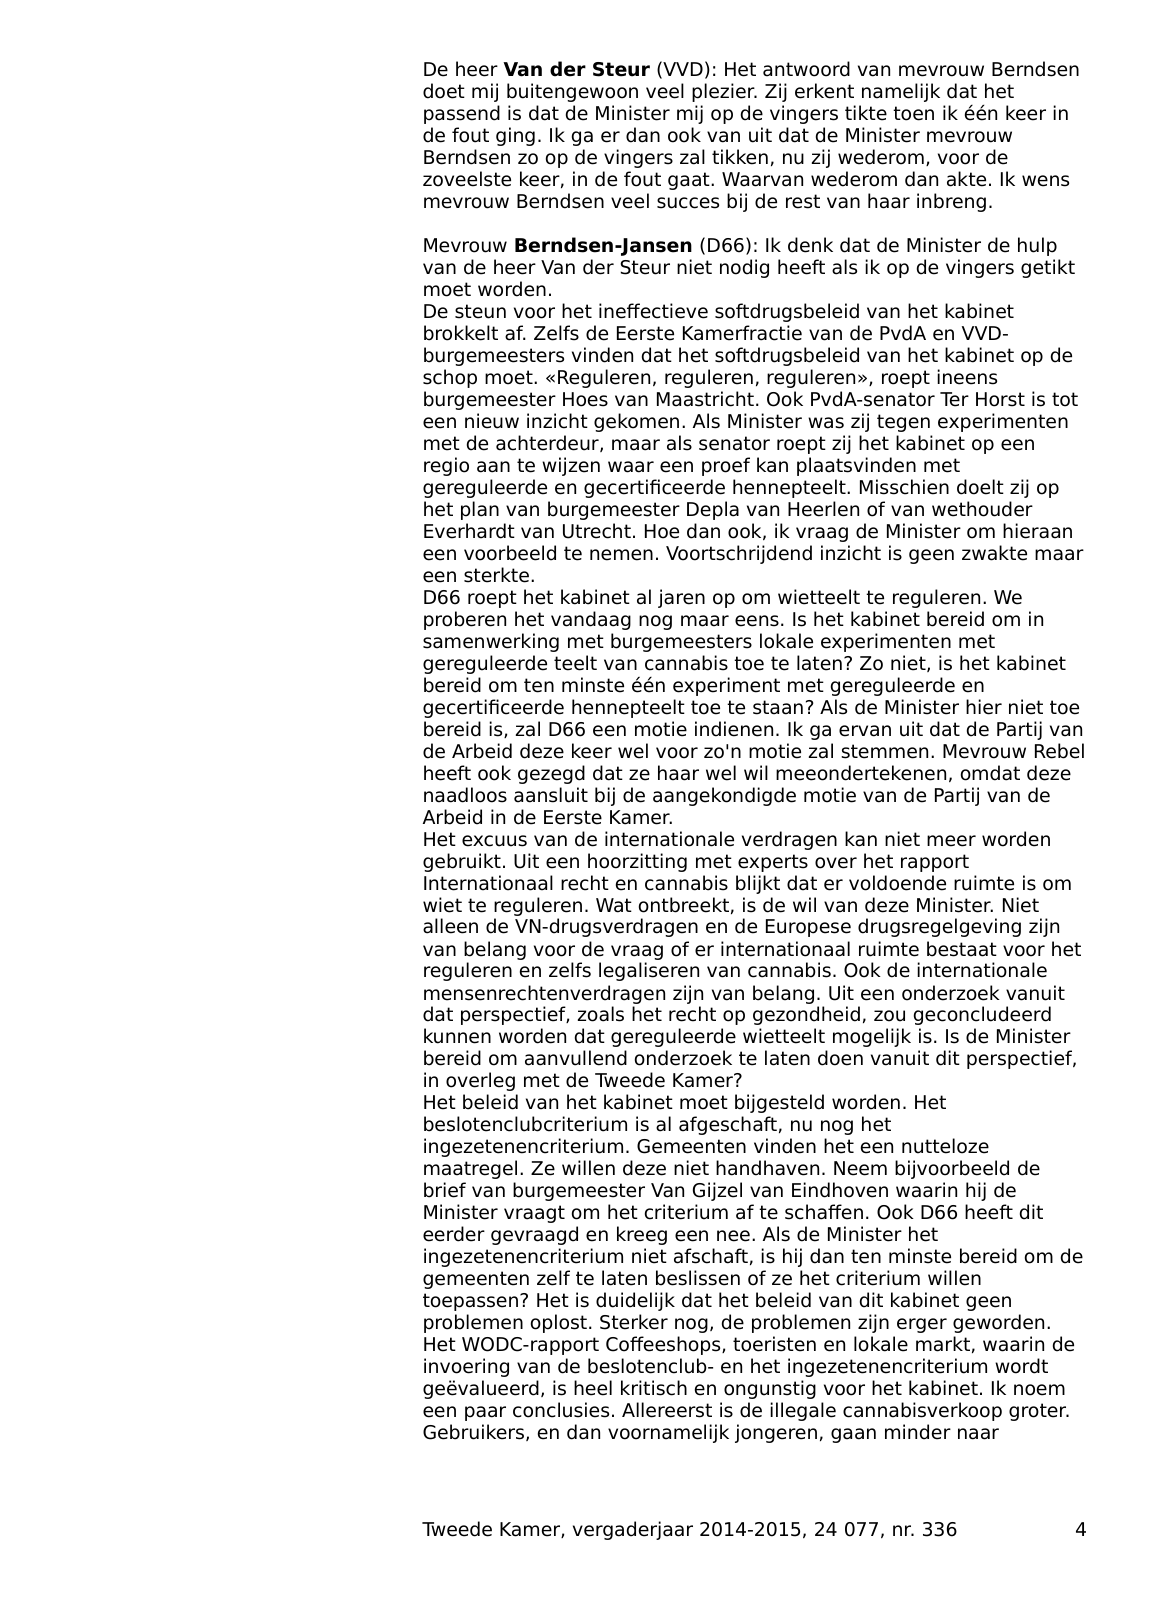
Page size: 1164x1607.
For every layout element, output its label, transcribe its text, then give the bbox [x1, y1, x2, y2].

text De steun voor het ineffectieve softdrugsbeleid van het kabinet brokkelt af. Zelfs de Eerste Kamerfractie van de PvdA en VVD-burgemeesters vinden dat het softdrugsbeleid van het kabinet op de schop moet. «Reguleren, reguleren, reguleren», roept ineens burgemeester Hoes van Maastricht. Ook PvdA-senator Ter Horst is tot een nieuw inzicht gekomen. Als Minister was zij tegen experimenten met de achterdeur, maar als senator roept zij het kabinet op een regio aan te wijzen waar een proef kan plaatsvinden met gereguleerde en gecertificeerde hennepteelt. Misschien doelt zij op het plan van burgemeester Depla van Heerlen of van wethouder Everhardt van Utrecht. Hoe dan ook, ik vraag de Minister om hieraan een voorbeeld te nemen. Voortschrijdend inzicht is geen zwakte maar een sterkte. [422, 301, 1087, 587]
text Het WODC-rapport Coffeeshops, toeristen en lokale markt, waarin de invoering van de beslotenclub- en het ingezetenencriterium wordt geëvalueerd, is heel kritisch en ongunstig voor het kabinet. Ik noem een paar conclusies. Allereerst is de illegale cannabisverkoop groter. Gebruikers, en dan voornamelijk jongeren, gaan minder naar [422, 1334, 1087, 1444]
text Het beleid van het kabinet moet bijgesteld worden. Het beslotenclubcriterium is al afgeschaft, nu nog het ingezetenencriterium. Gemeenten vinden het een nutteloze maatregel. Ze willen deze niet handhaven. Neem bijvoorbeeld de brief van burgemeester Van Gijzel van Eindhoven waarin hij de Minister vraagt om het criterium af te schaffen. Ook D66 heeft dit eerder gevraagd en kreeg een nee. Als de Minister het ingezetenencriterium niet afschaft, is hij dan ten minste bereid om de gemeenten zelf te laten beslissen of ze het criterium willen toepassen? Het is duidelijk dat het beleid van dit kabinet geen problemen oplost. Sterker nog, de problemen zijn erger geworden. [422, 1092, 1087, 1334]
text Mevrouw Berndsen-Jansen (D66): Ik denk dat de Minister de hulp van de heer Van der Steur niet nodig heeft als ik op de vingers getikt moet worden. [422, 235, 1087, 301]
text De heer Van der Steur (VVD): Het antwoord van mevrouw Berndsen doet mij buitengewoon veel plezier. Zij erkent namelijk dat het passend is dat de Minister mij op de vingers tikte toen ik één keer in de fout ging. Ik ga er dan ook van uit dat de Minister mevrouw Berndsen zo op de vingers zal tikken, nu zij wederom, voor de zoveelste keer, in de fout gaat. Waarvan wederom dan akte. Ik wens mevrouw Berndsen veel succes bij de rest van haar inbreng. [422, 59, 1087, 213]
text Het excuus van de internationale verdragen kan niet meer worden gebruikt. Uit een hoorzitting met experts over het rapport Internationaal recht en cannabis blijkt dat er voldoende ruimte is om wiet te reguleren. Wat ontbreekt, is de wil van deze Minister. Niet alleen de VN-drugsverdragen en de Europese drugsregelgeving zijn van belang voor de vraag of er internationaal ruimte bestaat voor het reguleren en zelfs legaliseren van cannabis. Ook de internationale mensenrechtenverdragen zijn van belang. Uit een onderzoek vanuit dat perspectief, zoals het recht op gezondheid, zou geconcludeerd kunnen worden dat gereguleerde wietteelt mogelijk is. Is de Minister bereid om aanvullend onderzoek te laten doen vanuit dit perspectief, in overleg met de Tweede Kamer? [422, 828, 1087, 1092]
text D66 roept het kabinet al jaren op om wietteelt te reguleren. We proberen het vandaag nog maar eens. Is het kabinet bereid om in samenwerking met burgemeesters lokale experimenten met gereguleerde teelt van cannabis toe te laten? Zo niet, is het kabinet bereid om ten minste één experiment met gereguleerde en gecertificeerde hennepteelt toe te staan? Als de Minister hier niet toe bereid is, zal D66 een motie indienen. Ik ga ervan uit dat de Partij van de Arbeid deze keer wel voor zo'n motie zal stemmen. Mevrouw Rebel heeft ook gezegd dat ze haar wel wil meeondertekenen, omdat deze naadloos aansluit bij de aangekondigde motie van de Partij van de Arbeid in de Eerste Kamer. [422, 587, 1087, 828]
